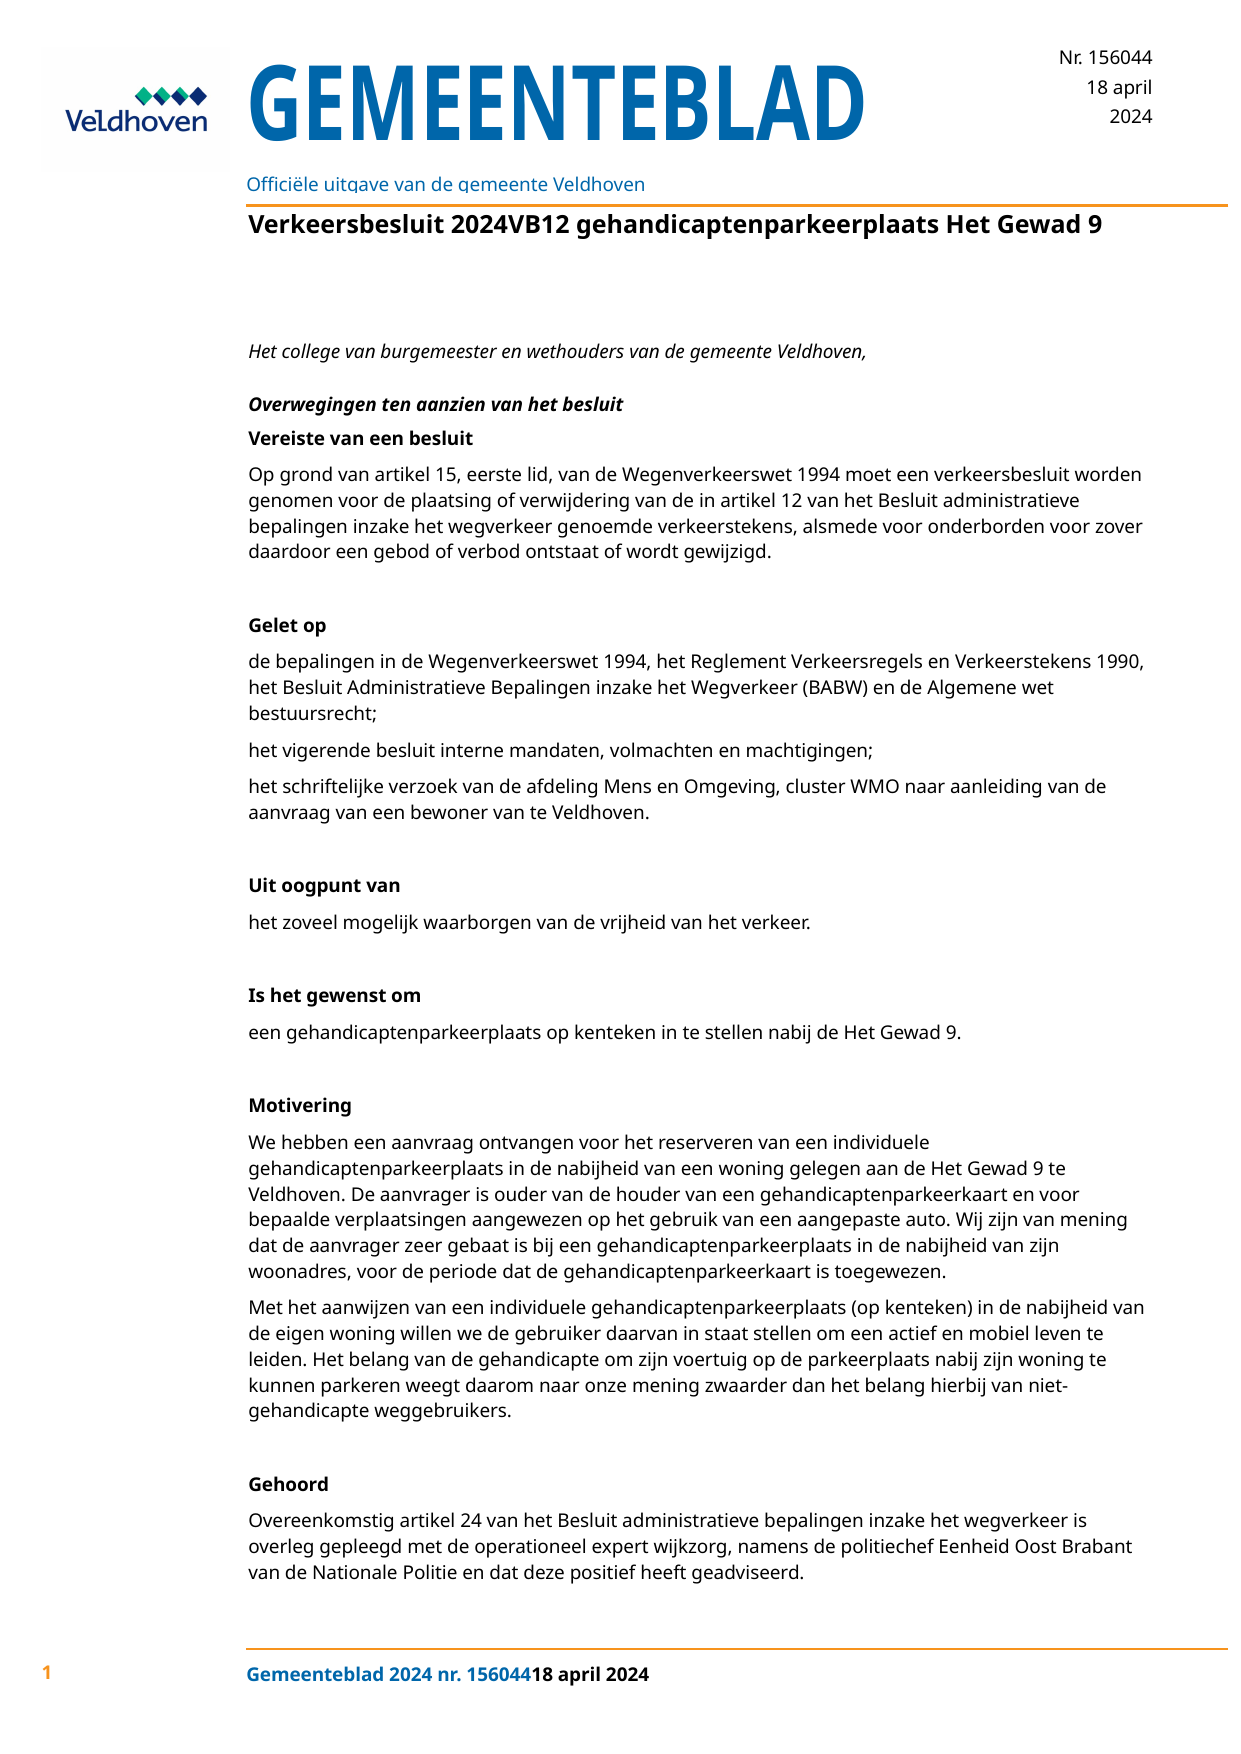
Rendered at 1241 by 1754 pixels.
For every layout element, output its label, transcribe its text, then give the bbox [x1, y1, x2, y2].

text het schriftelijke verzoek van de afdeling Mens en Omgeving, cluster WMO naar aanleiding van de aanvraag van een bewoner van te Veldhoven. [248, 773, 1152, 825]
text een gehandicaptenparkeerplaats op kenteken in te stellen nabij de Het Gewad 9. [248, 1019, 1152, 1045]
text Op grond van artikel 15, eerste lid, van de Wegenverkeerswet 1994 moet een verkeersbesluit worden genomen voor de plaatsing of verwijdering van de in artikel 12 van het Besluit administratieve bepalingen inzake het wegverkeer genoemde verkeerstekens, alsmede voor onderborden voor zover daardoor een gebod of verbod ontstaat of wordt gewijzigd. [248, 462, 1152, 564]
text het zoveel mogelijk waarborgen van de vrijheid van het verkeer. [248, 909, 1152, 935]
text Met het aanwijzen van een individuele gehandicaptenparkeerplaats (op kenteken) in de nabijheid van de eigen woning willen we de gebruiker daarvan in staat stellen om een actief en mobiel leven te leiden. Het belang van de gehandicapte om zijn voertuig op de parkeerplaats nabij zijn woning te kunnen parkeren weegt daarom naar onze mening zwaarder dan het belang hierbij van niet-gehandicapte weggebruikers. [248, 1294, 1152, 1423]
text Gehoord [248, 1471, 1152, 1497]
text Verkeersbesluit 2024VB12 gehandicaptenparkeerplaats Het Gewad 9 [248, 207, 1152, 241]
text Het college van burgemeester en wethouders van de gemeente Veldhoven, [248, 338, 1152, 364]
text Vereiste van een besluit [248, 425, 1152, 451]
text Uit oogpunt van [248, 873, 1152, 898]
text Overwegingen ten aanzien van het besluit [248, 391, 1152, 417]
text Is het gewenst om [248, 983, 1152, 1008]
text We hebben een aanvraag ontvangen voor het reserveren van een individuele gehandicaptenparkeerplaats in de nabijheid van een woning gelegen aan de Het Gewad 9 te Veldhoven. De aanvrager is ouder van de houder van een gehandicaptenparkeerkaart en voor bepaalde verplaatsingen aangewezen op het gebruik van een aangepaste auto. Wij zijn van mening dat de aanvrager zeer gebaat is bij een gehandicaptenparkeerplaats in de nabijheid van zijn woonadres, voor de periode dat de gehandicaptenparkeerkaart is toegewezen. [248, 1129, 1152, 1284]
text de bepalingen in de Wegenverkeerswet 1994, het Reglement Verkeersregels en Verkeerstekens 1990, het Besluit Administratieve Bepalingen inzake het Wegverkeer (BABW) en de Algemene wet bestuursrecht; [248, 649, 1152, 726]
text Motivering [248, 1093, 1152, 1118]
text Overeenkomstig artikel 24 van het Besluit administratieve bepalingen inzake het wegverkeer is overleg gepleegd met de operationeel expert wijkzorg, namens de politiechef Eenheid Oost Brabant van de Nationale Politie en dat deze positief heeft geadviseerd. [248, 1507, 1152, 1585]
picture [41, 47, 231, 172]
text Gelet op [248, 612, 1152, 638]
text het vigerende besluit interne mandaten, volmachten en machtigingen; [248, 737, 1152, 763]
